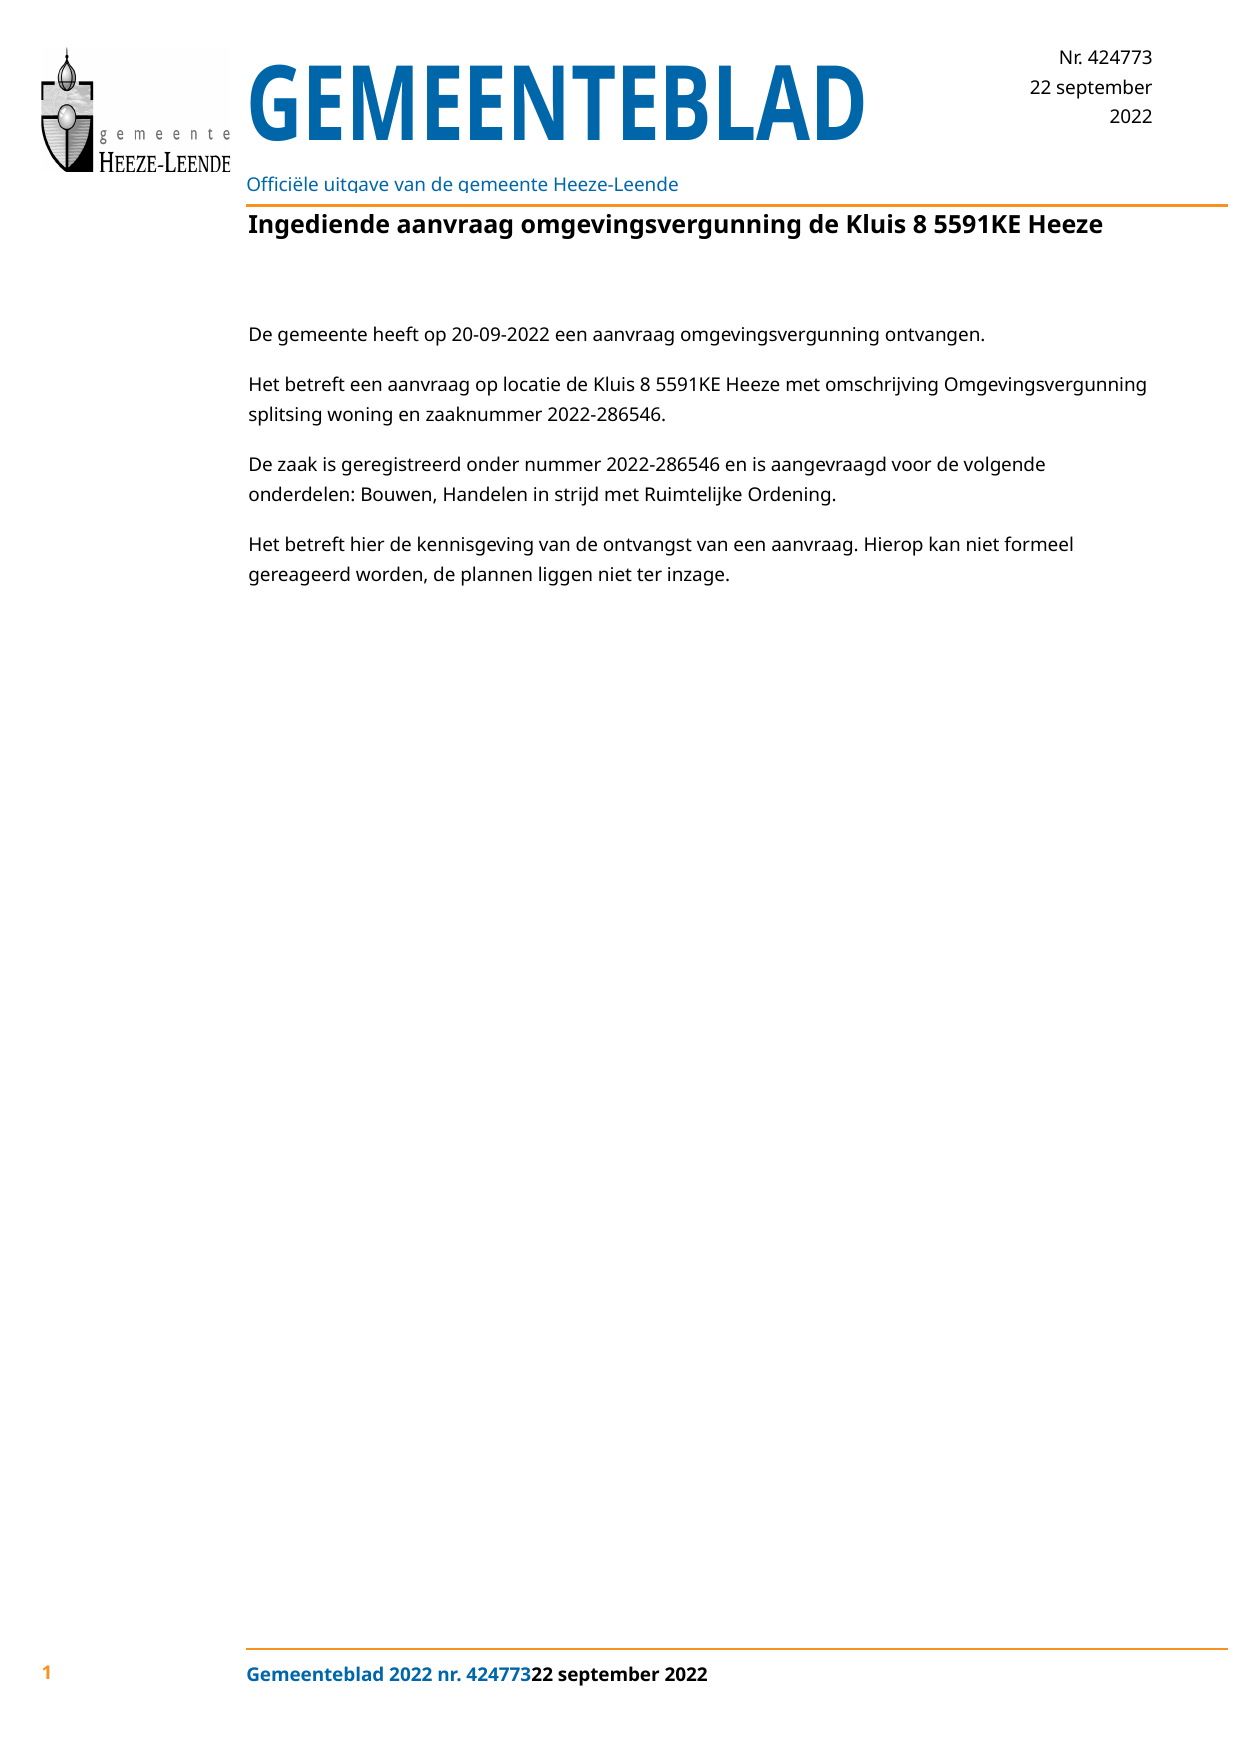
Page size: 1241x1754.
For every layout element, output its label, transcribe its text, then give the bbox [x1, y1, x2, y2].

text Het betreft hier de kennisgeving van de ontvangst van een aanvraag. Hierop kan niet formeel gereageerd worden, de plannen liggen niet ter inzage. [248, 531, 1152, 586]
text Ingediende aanvraag omgevingsvergunning de Kluis 8 5591KE Heeze [248, 207, 1152, 241]
text Het betreft een aanvraag op locatie de Kluis 8 5591KE Heeze met omschrijving Omgevingsvergunning splitsing woning en zaaknummer 2022-286546. [248, 371, 1152, 426]
text De gemeente heeft op 20-09-2022 een aanvraag omgevingsvergunning ontvangen. [248, 321, 1152, 346]
picture [41, 47, 231, 172]
text De zaak is geregistreerd onder nummer 2022-286546 en is aangevraagd voor de volgende onderdelen: Bouwen, Handelen in strijd met Ruimtelijke Ordening. [248, 451, 1152, 506]
